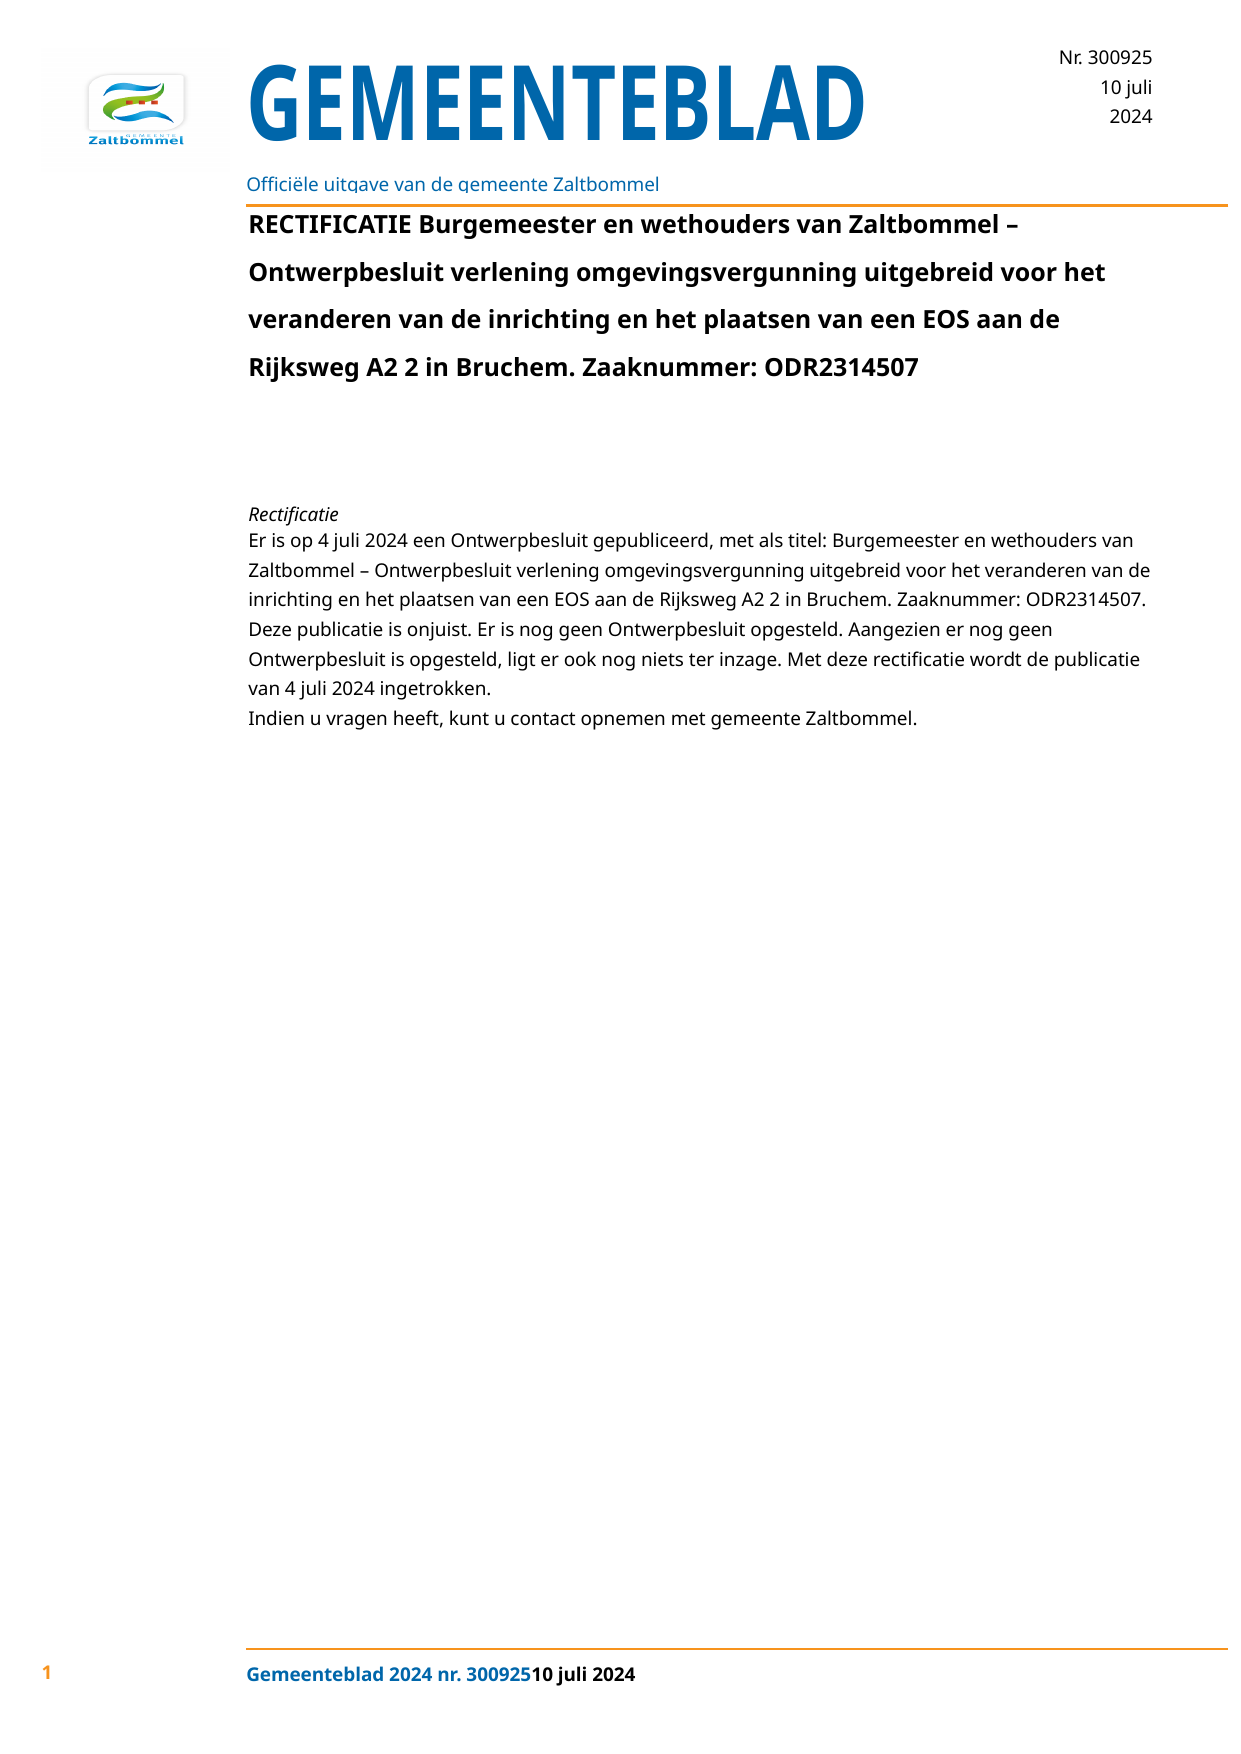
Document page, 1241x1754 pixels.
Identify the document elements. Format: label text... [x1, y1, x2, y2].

text RECTIFICATIE Burgemeester en wethouders van Zaltbommel – Ontwerpbesluit verlening omgevingsvergunning uitgebreid voor het veranderen van de inrichting en het plaatsen van een EOS aan de Rijksweg A2 2 in Bruchem. Zaaknummer: ODR2314507 [248, 207, 1152, 384]
text Deze publicatie is onjuist. Er is nog geen Ontwerpbesluit opgesteld. Aangezien er nog geen Ontwerpbesluit is opgesteld, ligt er ook nog niets ter inzage. Met deze rectificatie wordt de publicatie van 4 juli 2024 ingetrokken. [248, 616, 1152, 701]
text Rectificatie [248, 502, 1152, 527]
text Er is op 4 juli 2024 een Ontwerpbesluit gepubliceerd, met als titel: Burgemeester en wethouders van Zaltbommel – Ontwerpbesluit verlening omgevingsvergunning uitgebreid voor het veranderen van de inrichting en het plaatsen van een EOS aan de Rijksweg A2 2 in Bruchem. Zaaknummer: ODR2314507. [248, 527, 1152, 612]
picture [41, 47, 231, 172]
text Indien u vragen heeft, kunt u contact opnemen met gemeente Zaltbommel. [248, 705, 1152, 731]
